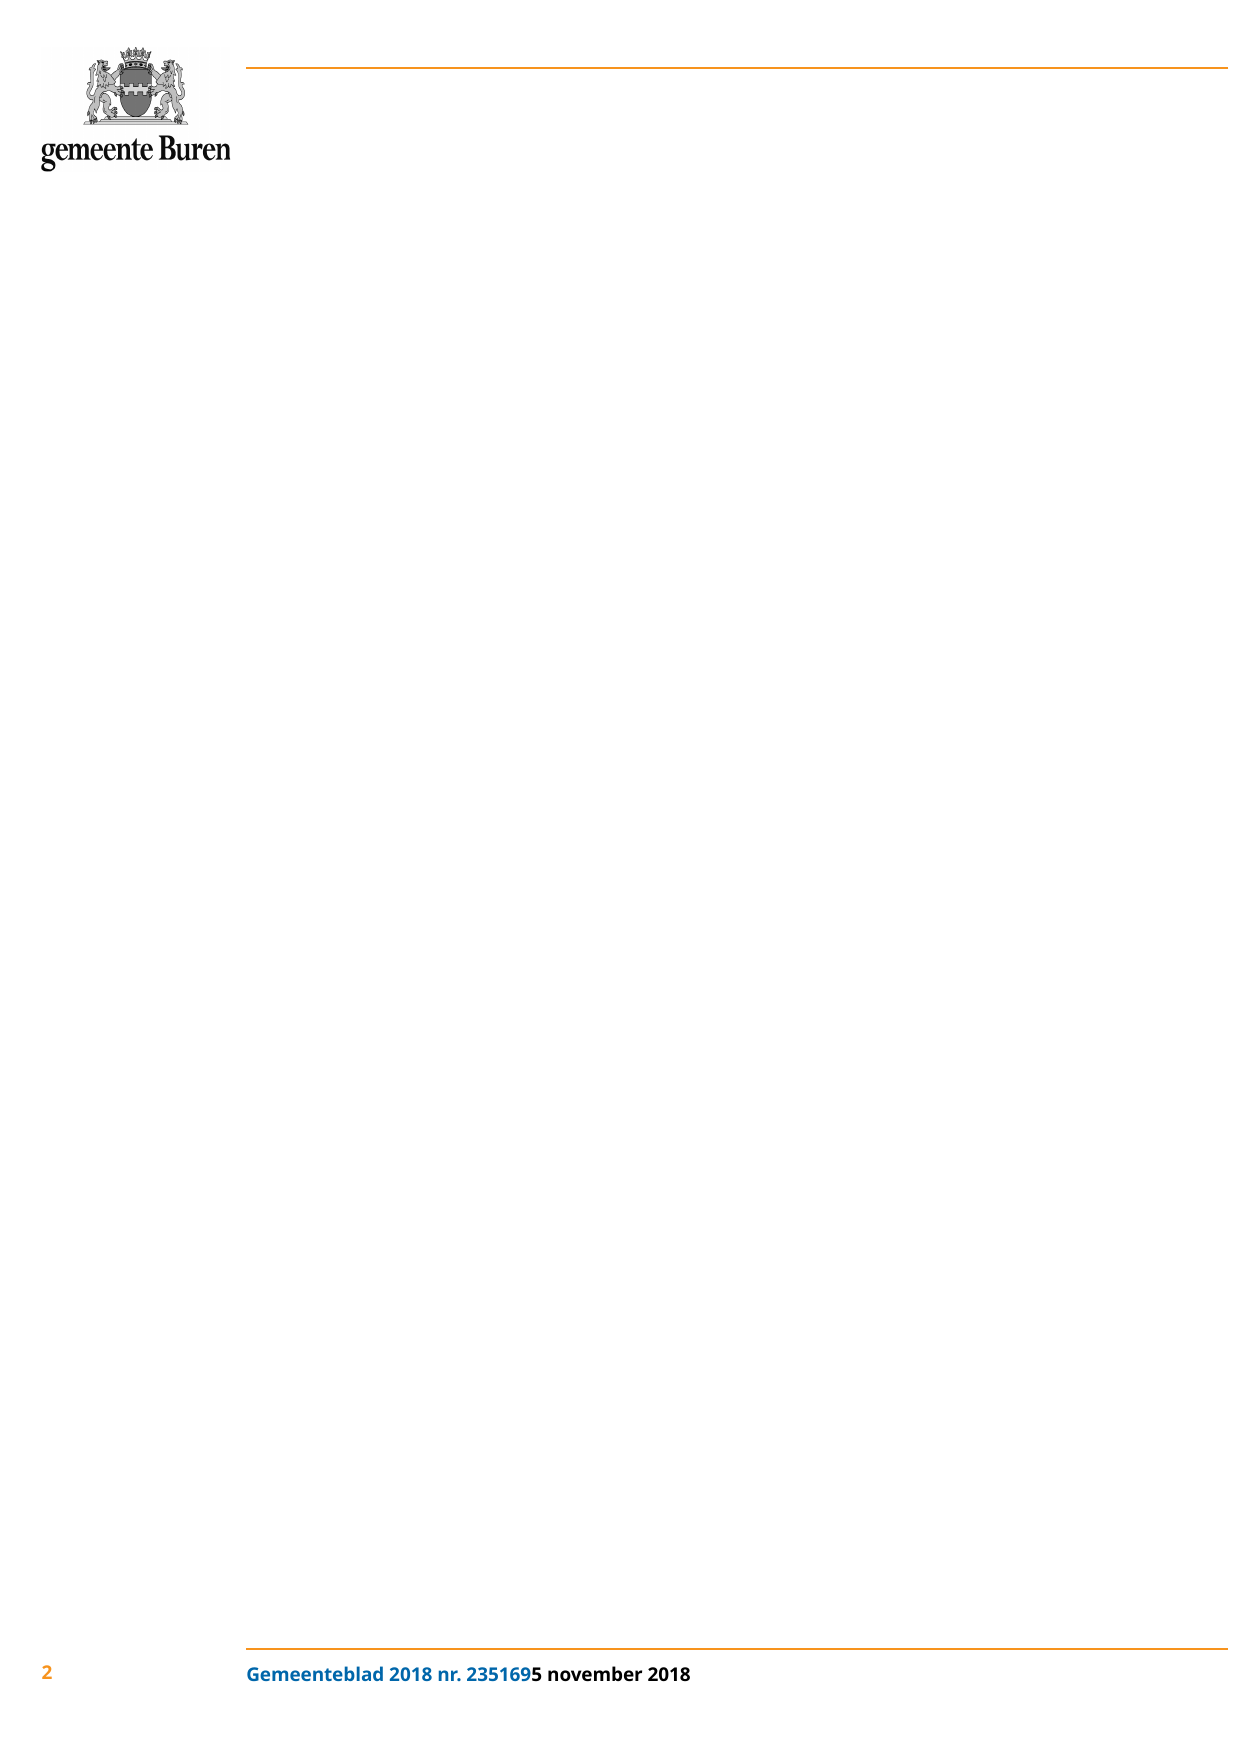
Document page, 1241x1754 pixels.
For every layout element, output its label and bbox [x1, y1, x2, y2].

picture [41, 47, 231, 172]
